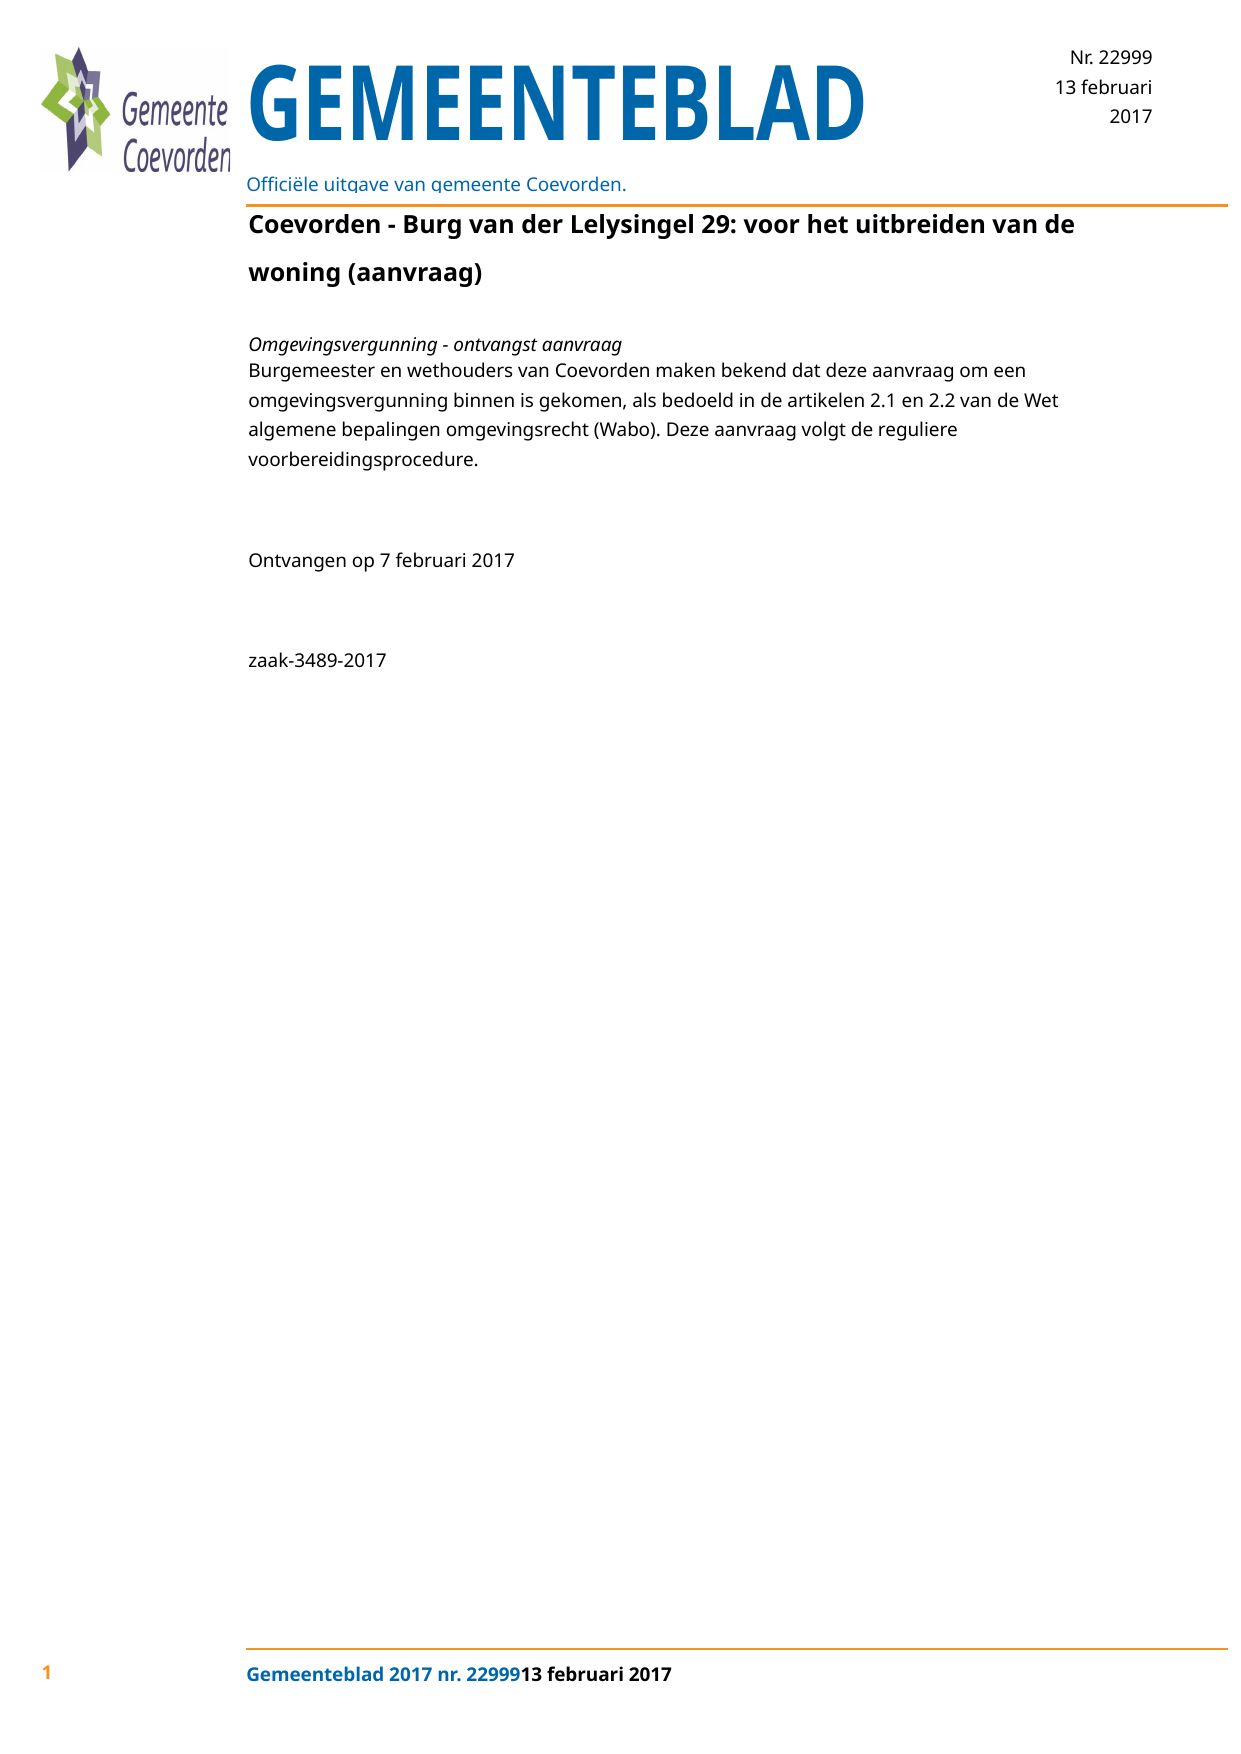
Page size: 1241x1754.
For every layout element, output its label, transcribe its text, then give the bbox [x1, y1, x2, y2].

text zaak-3489-2017 [248, 648, 1152, 673]
text Ontvangen op 7 februari 2017 [248, 547, 1152, 572]
text Coevorden - Burg van der Lelysingel 29: voor het uitbreiden van de woning (aanvraag) [248, 207, 1152, 288]
picture [41, 47, 231, 172]
text Omgevingsvergunning - ontvangst aanvraag [248, 331, 1152, 357]
text Burgemeester en wethouders van Coevorden maken bekend dat deze aanvraag om een omgevingsvergunning binnen is gekomen, als bedoeld in de artikelen 2.1 en 2.2 van de Wet algemene bepalingen omgevingsrecht (Wabo). Deze aanvraag volgt de reguliere voorbereidingsprocedure. [248, 357, 1152, 472]
